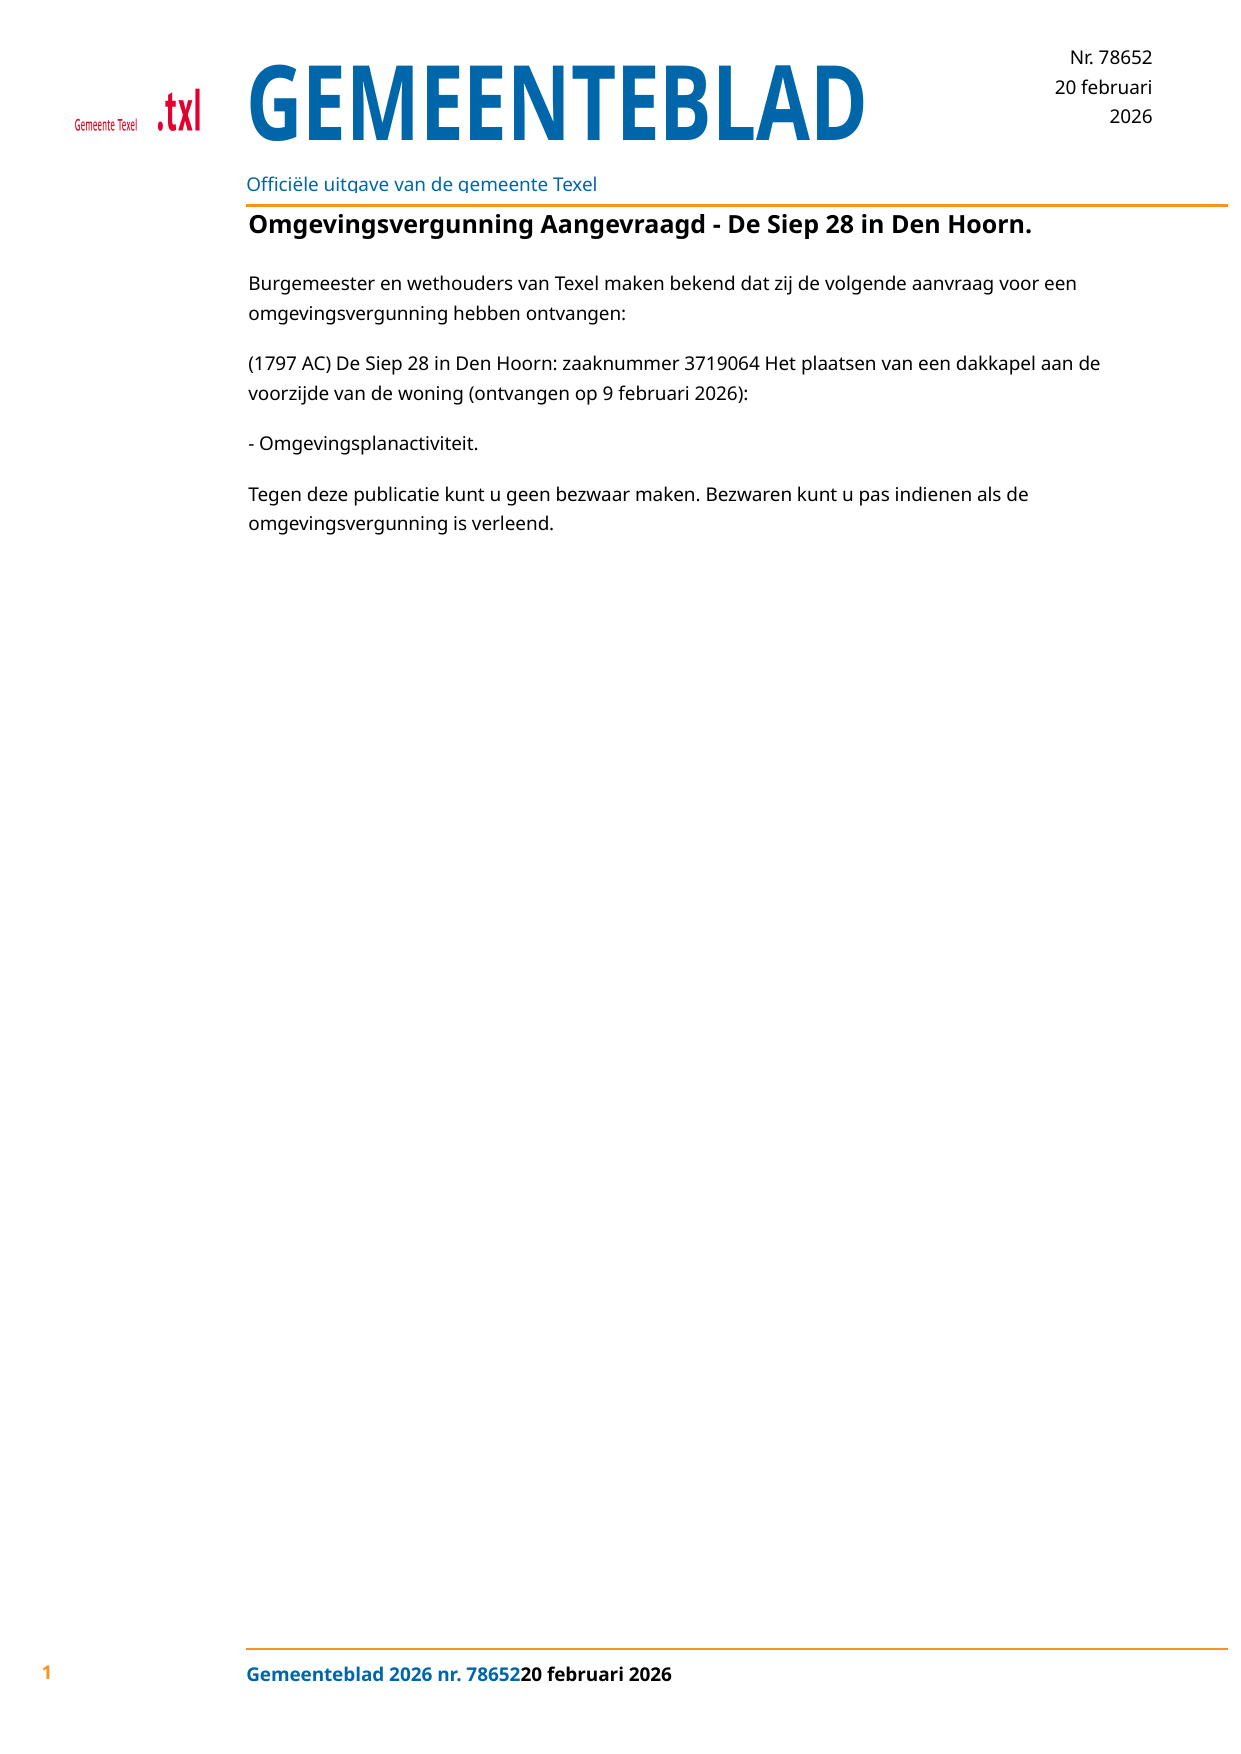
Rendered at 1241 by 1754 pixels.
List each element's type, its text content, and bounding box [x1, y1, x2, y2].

text Tegen deze publicatie kunt u geen bezwaar maken. Bezwaren kunt u pas indienen als de omgevingsvergunning is verleend. [248, 481, 1152, 536]
text Omgevingsvergunning Aangevraagd - De Siep 28 in Den Hoorn. [248, 207, 1152, 241]
picture [41, 47, 231, 172]
text (1797 AC) De Siep 28 in Den Hoorn: zaaknummer 3719064 Het plaatsen van een dakkapel aan de voorzijde van de woning (ontvangen op 9 februari 2026): [248, 350, 1152, 406]
text - Omgevingsplanactiviteit. [248, 430, 1152, 456]
text Burgemeester en wethouders van Texel maken bekend dat zij de volgende aanvraag voor een omgevingsvergunning hebben ontvangen: [248, 270, 1152, 326]
